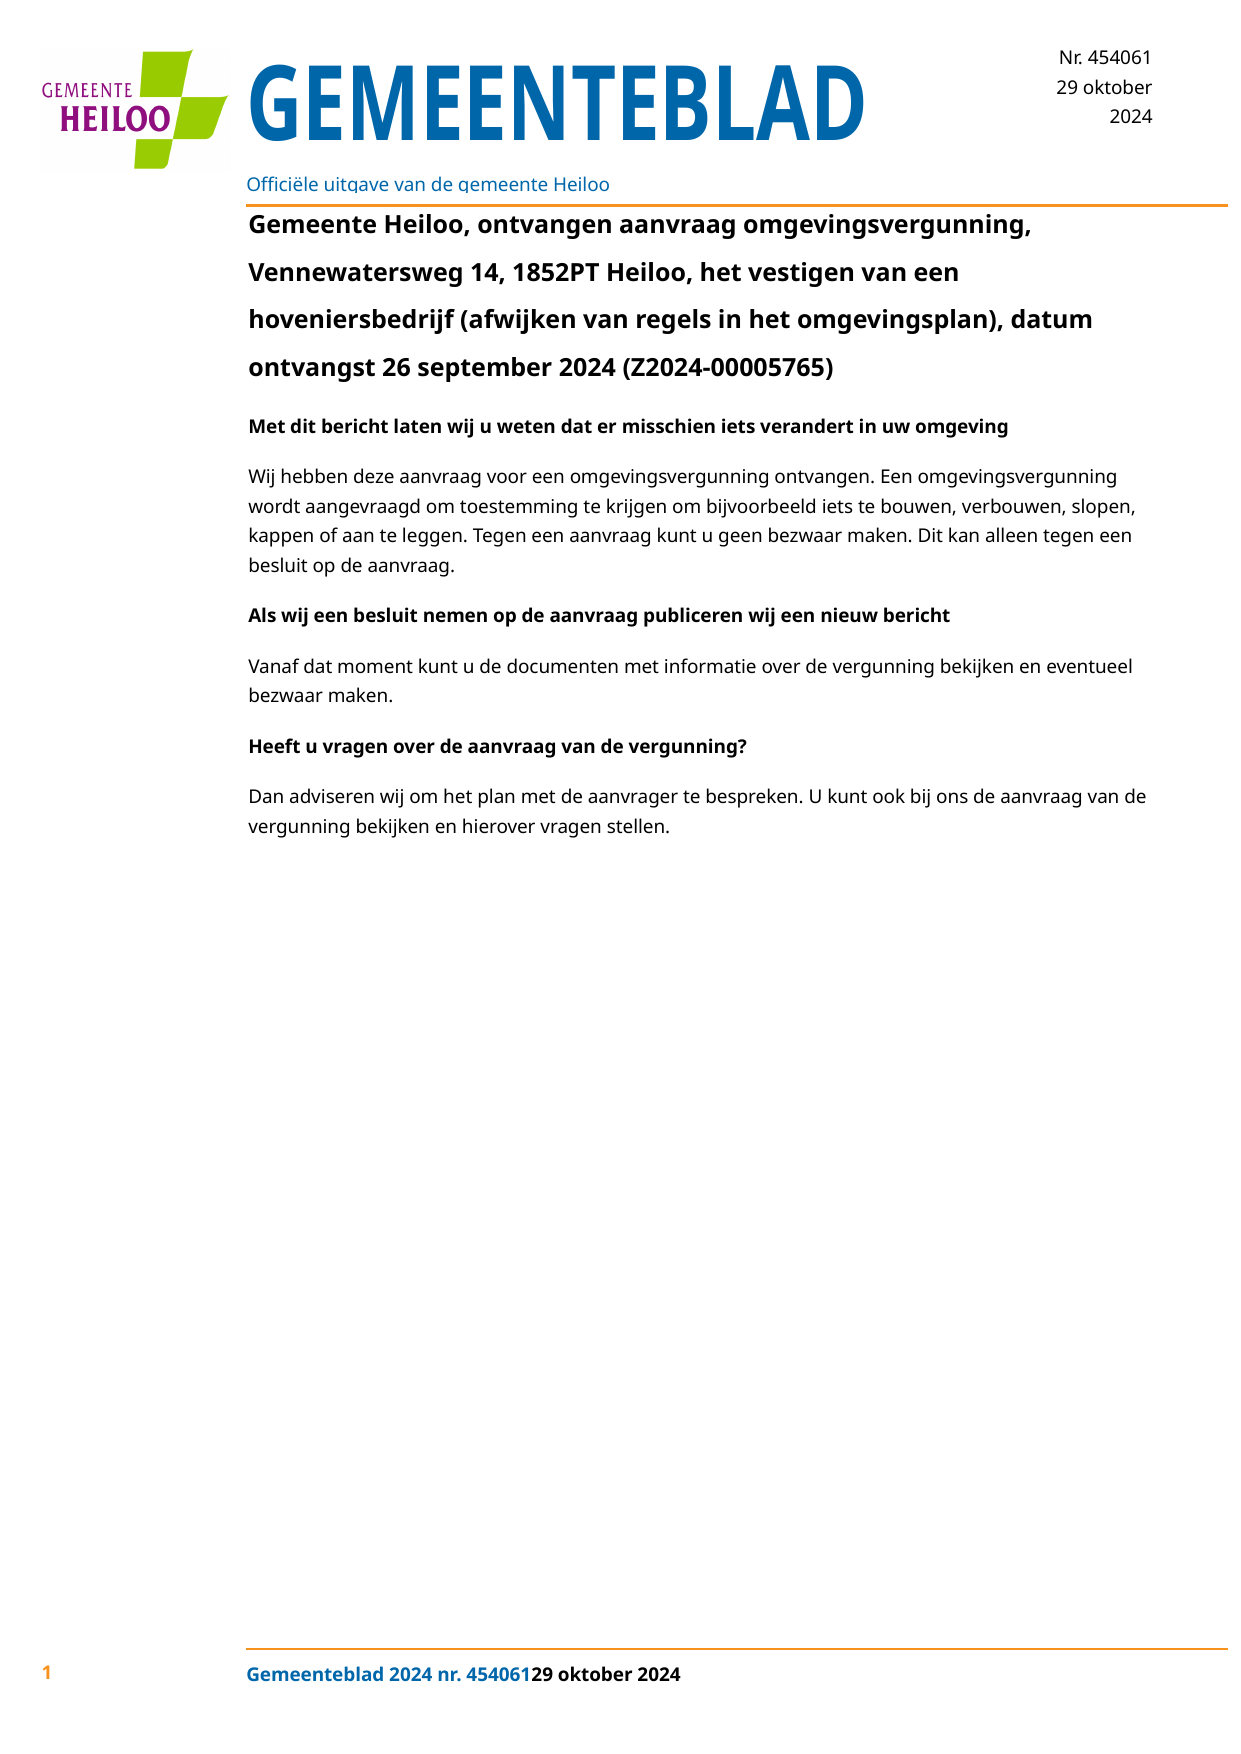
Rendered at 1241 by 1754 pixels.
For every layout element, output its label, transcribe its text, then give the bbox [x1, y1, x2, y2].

text Heeft u vragen over de aanvraag van de vergunning? [248, 733, 1152, 759]
text Wij hebben deze aanvraag voor een omgevingsvergunning ontvangen. Een omgevingsvergunning wordt aangevraagd om toestemming te krijgen om bijvoorbeeld iets te bouwen, verbouwen, slopen, kappen of aan te leggen. Tegen een aanvraag kunt u geen bezwaar maken. Dit kan alleen tegen een besluit op de aanvraag. [248, 463, 1152, 578]
text Vanaf dat moment kunt u de documenten met informatie over de vergunning bekijken en eventueel bezwaar maken. [248, 653, 1152, 708]
text Met dit bericht laten wij u weten dat er misschien iets verandert in uw omgeving [248, 413, 1152, 439]
text Gemeente Heiloo, ontvangen aanvraag omgevingsvergunning, Vennewatersweg 14, 1852PT Heiloo, het vestigen van een hoveniersbedrijf (afwijken van regels in het omgevingsplan), datum ontvangst 26 september 2024 (Z2024-00005765) [248, 207, 1152, 384]
picture [41, 47, 231, 172]
text Als wij een besluit nemen op de aanvraag publiceren wij een nieuw bericht [248, 603, 1152, 628]
text Dan adviseren wij om het plan met de aanvrager te bespreken. U kunt ook bij ons de aanvraag van de vergunning bekijken en hierover vragen stellen. [248, 783, 1152, 839]
